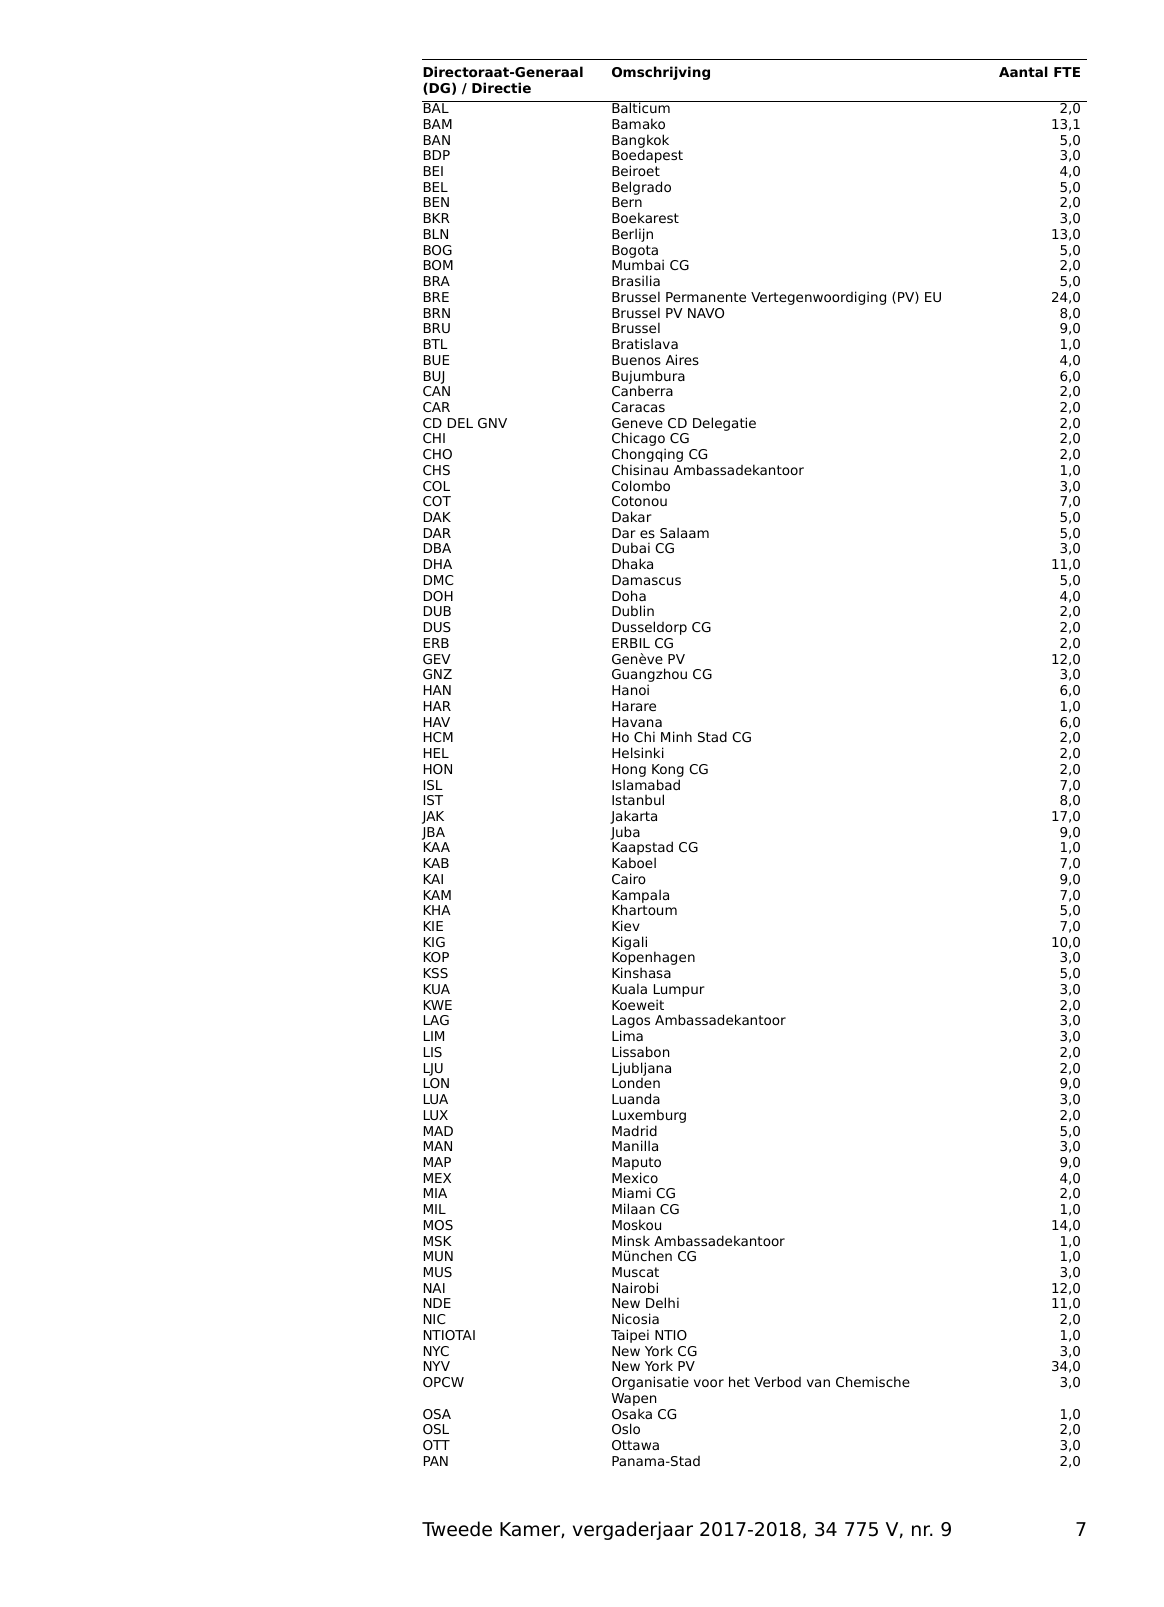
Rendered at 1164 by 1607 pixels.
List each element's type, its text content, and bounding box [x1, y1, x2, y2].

table_cell KAI [422, 872, 605, 887]
table_cell 2,0 [952, 447, 1087, 463]
table_cell 2,0 [952, 1422, 1087, 1438]
table_cell Kaapstad CG [605, 840, 952, 856]
table_cell CAR [422, 400, 605, 416]
table_cell 9,0 [952, 1076, 1087, 1092]
table_cell Doha [605, 589, 952, 604]
table_cell 2,0 [952, 400, 1087, 416]
table_cell Chicago CG [605, 431, 952, 447]
table_cell BOM [422, 258, 605, 274]
table_cell BDP [422, 148, 605, 164]
table_cell 5,0 [952, 510, 1087, 526]
table_cell DUS [422, 620, 605, 636]
table_cell 4,0 [952, 1171, 1087, 1186]
table_cell 4,0 [952, 164, 1087, 179]
table_cell Kopenhagen [605, 950, 952, 966]
table_cell Berlijn [605, 227, 952, 242]
table_cell 3,0 [952, 211, 1087, 227]
table_cell Osaka CG [605, 1406, 952, 1422]
table_cell NTIOTAI [422, 1328, 605, 1343]
table_cell Canberra [605, 384, 952, 400]
table_cell New York PV [605, 1359, 952, 1375]
table_cell 3,0 [952, 1438, 1087, 1454]
table_cell Chongqing CG [605, 447, 952, 463]
table_cell Bangkok [605, 133, 952, 148]
table_cell 2,0 [952, 384, 1087, 400]
table_cell 5,0 [952, 526, 1087, 541]
table_cell Brussel [605, 321, 952, 337]
table_cell 13,0 [952, 227, 1087, 242]
table_cell Juba [605, 825, 952, 840]
table_cell 7,0 [952, 856, 1087, 872]
table_cell Bogota [605, 243, 952, 258]
table_cell LIM [422, 1029, 605, 1045]
table_cell HCM [422, 730, 605, 746]
table_cell 1,0 [952, 1328, 1087, 1343]
table_cell 3,0 [952, 982, 1087, 997]
table_cell DUB [422, 604, 605, 620]
table_cell GEV [422, 651, 605, 667]
table_cell Nairobi [605, 1281, 952, 1296]
table_cell OSL [422, 1422, 605, 1438]
table_cell 13,1 [952, 117, 1087, 132]
table_cell 5,0 [952, 274, 1087, 290]
table_cell 6,0 [952, 368, 1087, 384]
table_cell MAN [422, 1139, 605, 1155]
table_cell MIL [422, 1202, 605, 1218]
table_cell Cotonou [605, 494, 952, 510]
table_cell 2,0 [952, 746, 1087, 762]
table_cell Oslo [605, 1422, 952, 1438]
table_cell 11,0 [952, 1296, 1087, 1312]
table_cell 2,0 [952, 195, 1087, 211]
table_cell KAA [422, 840, 605, 856]
table_cell Kampala [605, 888, 952, 903]
table_cell 2,0 [952, 636, 1087, 651]
table_cell Koeweit [605, 998, 952, 1013]
table_cell 24,0 [952, 290, 1087, 305]
table_cell 3,0 [952, 1013, 1087, 1029]
table_cell LON [422, 1076, 605, 1092]
table_cell Harare [605, 699, 952, 714]
table_cell Mumbai CG [605, 258, 952, 274]
table_cell Miami CG [605, 1186, 952, 1202]
table_cell BAN [422, 133, 605, 148]
table_cell CAN [422, 384, 605, 400]
table_cell 9,0 [952, 321, 1087, 337]
table_cell Kuala Lumpur [605, 982, 952, 997]
table_cell MUS [422, 1265, 605, 1281]
table_cell NIC [422, 1312, 605, 1328]
table_cell HAR [422, 699, 605, 714]
table_cell COT [422, 494, 605, 510]
table_cell JBA [422, 825, 605, 840]
table_cell Damascus [605, 573, 952, 588]
table_cell Khartoum [605, 903, 952, 919]
table_cell Panama-Stad [605, 1454, 952, 1469]
table_cell BRE [422, 290, 605, 305]
table_cell 4,0 [952, 353, 1087, 368]
table_cell 2,0 [952, 416, 1087, 431]
table_cell 1,0 [952, 463, 1087, 478]
table_cell HAN [422, 683, 605, 699]
table_cell 12,0 [952, 1281, 1087, 1296]
table_cell Lagos Ambassadekantoor [605, 1013, 952, 1029]
table_cell DHA [422, 557, 605, 573]
table_cell Balticum [605, 102, 952, 117]
table_cell Brussel PV NAVO [605, 305, 952, 321]
table_cell New York CG [605, 1344, 952, 1359]
table_header Aantal FTE [952, 60, 1087, 101]
table_cell 6,0 [952, 714, 1087, 730]
table_cell 3,0 [952, 541, 1087, 557]
table_cell Londen [605, 1076, 952, 1092]
table_cell GNZ [422, 667, 605, 683]
table_cell CHS [422, 463, 605, 478]
table_cell Islamabad [605, 777, 952, 793]
table_cell Luanda [605, 1092, 952, 1108]
table_cell New Delhi [605, 1296, 952, 1312]
table_cell BUJ [422, 368, 605, 384]
table_cell 9,0 [952, 872, 1087, 887]
table_cell HON [422, 762, 605, 777]
table_cell BLN [422, 227, 605, 242]
table_cell 3,0 [952, 1092, 1087, 1108]
table_cell LUA [422, 1092, 605, 1108]
table_cell Mexico [605, 1171, 952, 1186]
table_cell Taipei NTIO [605, 1328, 952, 1343]
table_cell ERB [422, 636, 605, 651]
table_cell BEN [422, 195, 605, 211]
table_cell Madrid [605, 1123, 952, 1139]
table_cell Kaboel [605, 856, 952, 872]
table_cell Dhaka [605, 557, 952, 573]
table_cell Dubai CG [605, 541, 952, 557]
table_cell Bujumbura [605, 368, 952, 384]
table_cell JAK [422, 809, 605, 824]
table_cell 5,0 [952, 243, 1087, 258]
table_cell Kiev [605, 919, 952, 934]
table_cell 7,0 [952, 888, 1087, 903]
table_cell 2,0 [952, 730, 1087, 746]
table_cell NYV [422, 1359, 605, 1375]
table_cell 3,0 [952, 950, 1087, 966]
table_cell Colombo [605, 479, 952, 494]
table_cell MEX [422, 1171, 605, 1186]
table_cell CHI [422, 431, 605, 447]
table_cell Guangzhou CG [605, 667, 952, 683]
table_cell HEL [422, 746, 605, 762]
table_cell BAL [422, 102, 605, 117]
table_cell Belgrado [605, 180, 952, 195]
table_cell Manilla [605, 1139, 952, 1155]
table_cell KUA [422, 982, 605, 997]
table_cell LUX [422, 1108, 605, 1123]
table_cell Kinshasa [605, 966, 952, 982]
table_cell 3,0 [952, 148, 1087, 164]
table_cell 2,0 [952, 762, 1087, 777]
table_cell 1,0 [952, 1202, 1087, 1218]
table_cell 6,0 [952, 683, 1087, 699]
table_cell 3,0 [952, 1029, 1087, 1045]
table_cell 7,0 [952, 777, 1087, 793]
table_cell 2,0 [952, 1060, 1087, 1076]
table_cell Hanoi [605, 683, 952, 699]
table_cell Jakarta [605, 809, 952, 824]
table_cell Boedapest [605, 148, 952, 164]
table_cell 12,0 [952, 651, 1087, 667]
table_cell 5,0 [952, 180, 1087, 195]
table_cell Dusseldorp CG [605, 620, 952, 636]
table_cell 2,0 [952, 604, 1087, 620]
table_cell 1,0 [952, 337, 1087, 353]
table_cell ISL [422, 777, 605, 793]
table_cell München CG [605, 1249, 952, 1265]
table_cell Minsk Ambassadekantoor [605, 1234, 952, 1249]
table_cell OTT [422, 1438, 605, 1454]
table_cell 1,0 [952, 1249, 1087, 1265]
table_cell 2,0 [952, 1108, 1087, 1123]
table_cell 7,0 [952, 494, 1087, 510]
table_cell DOH [422, 589, 605, 604]
table_cell BEI [422, 164, 605, 179]
table_cell 8,0 [952, 793, 1087, 809]
table_cell Helsinki [605, 746, 952, 762]
table_cell COL [422, 479, 605, 494]
table_cell Bamako [605, 117, 952, 132]
table_cell 8,0 [952, 305, 1087, 321]
table_cell Hong Kong CG [605, 762, 952, 777]
table_cell LAG [422, 1013, 605, 1029]
table_cell MUN [422, 1249, 605, 1265]
table_cell 2,0 [952, 1045, 1087, 1060]
table_cell OSA [422, 1406, 605, 1422]
table_cell LJU [422, 1060, 605, 1076]
table_cell Bratislava [605, 337, 952, 353]
table_cell PAN [422, 1454, 605, 1469]
table_cell Kigali [605, 935, 952, 950]
table_cell Lissabon [605, 1045, 952, 1060]
table_cell DAK [422, 510, 605, 526]
table_cell 3,0 [952, 1265, 1087, 1281]
table_cell HAV [422, 714, 605, 730]
table_cell NYC [422, 1344, 605, 1359]
table_cell Milaan CG [605, 1202, 952, 1218]
table_cell Caracas [605, 400, 952, 416]
table_cell KAB [422, 856, 605, 872]
table_cell 9,0 [952, 1155, 1087, 1171]
table_cell 5,0 [952, 573, 1087, 588]
table_cell 3,0 [952, 667, 1087, 683]
table_cell MOS [422, 1218, 605, 1233]
table_cell Istanbul [605, 793, 952, 809]
table_cell 2,0 [952, 258, 1087, 274]
table_cell MAD [422, 1123, 605, 1139]
table_cell KIG [422, 935, 605, 950]
table_cell 2,0 [952, 102, 1087, 117]
table_cell Organisatie voor het Verbod van Chemische Wapen [605, 1375, 952, 1406]
table_cell 3,0 [952, 479, 1087, 494]
table_cell Buenos Aires [605, 353, 952, 368]
table_cell 7,0 [952, 919, 1087, 934]
table_cell Lima [605, 1029, 952, 1045]
table_cell MIA [422, 1186, 605, 1202]
table_cell 2,0 [952, 998, 1087, 1013]
table_cell Luxemburg [605, 1108, 952, 1123]
table_cell 1,0 [952, 840, 1087, 856]
table_cell KWE [422, 998, 605, 1013]
table_cell BUE [422, 353, 605, 368]
table_cell 2,0 [952, 620, 1087, 636]
table_cell 11,0 [952, 557, 1087, 573]
table_cell 17,0 [952, 809, 1087, 824]
table_cell 9,0 [952, 825, 1087, 840]
table_cell Chisinau Ambassadekantoor [605, 463, 952, 478]
table_cell Ottawa [605, 1438, 952, 1454]
table_cell Cairo [605, 872, 952, 887]
table_cell 14,0 [952, 1218, 1087, 1233]
table_cell Havana [605, 714, 952, 730]
table_cell Nicosia [605, 1312, 952, 1328]
table_cell KIE [422, 919, 605, 934]
table_cell 3,0 [952, 1375, 1087, 1406]
table_cell 3,0 [952, 1139, 1087, 1155]
table_header Directoraat-Generaal (DG) / Directie [422, 60, 605, 101]
table_cell Bern [605, 195, 952, 211]
table_cell 2,0 [952, 1186, 1087, 1202]
table_cell BEL [422, 180, 605, 195]
table_cell CD DEL GNV [422, 416, 605, 431]
table_cell BOG [422, 243, 605, 258]
table_cell Maputo [605, 1155, 952, 1171]
table_cell Brasilia [605, 274, 952, 290]
table_cell KOP [422, 950, 605, 966]
table_cell Brussel Permanente Vertegenwoordiging (PV) EU [605, 290, 952, 305]
table_cell Dar es Salaam [605, 526, 952, 541]
table_cell DAR [422, 526, 605, 541]
table_cell 34,0 [952, 1359, 1087, 1375]
table_cell Muscat [605, 1265, 952, 1281]
table_cell NDE [422, 1296, 605, 1312]
table_cell BAM [422, 117, 605, 132]
table_cell Genève PV [605, 651, 952, 667]
table_cell NAI [422, 1281, 605, 1296]
table_cell OPCW [422, 1375, 605, 1406]
table_header Omschrijving [605, 60, 952, 101]
table_cell Boekarest [605, 211, 952, 227]
table_cell 1,0 [952, 1234, 1087, 1249]
table_cell DBA [422, 541, 605, 557]
table_cell 10,0 [952, 935, 1087, 950]
table_cell Geneve CD Delegatie [605, 416, 952, 431]
table_cell BRN [422, 305, 605, 321]
table_cell KSS [422, 966, 605, 982]
table_cell 4,0 [952, 589, 1087, 604]
table_cell 5,0 [952, 1123, 1087, 1139]
table_cell Dublin [605, 604, 952, 620]
table_cell BRU [422, 321, 605, 337]
table_cell KAM [422, 888, 605, 903]
table_cell 5,0 [952, 966, 1087, 982]
table_cell 1,0 [952, 1406, 1087, 1422]
table_cell BKR [422, 211, 605, 227]
table_cell 2,0 [952, 1312, 1087, 1328]
table_cell Moskou [605, 1218, 952, 1233]
table_cell IST [422, 793, 605, 809]
table_cell LIS [422, 1045, 605, 1060]
table_cell Ljubljana [605, 1060, 952, 1076]
table_cell BTL [422, 337, 605, 353]
table_cell 2,0 [952, 1454, 1087, 1469]
table_cell Beiroet [605, 164, 952, 179]
table_cell KHA [422, 903, 605, 919]
table_cell 5,0 [952, 133, 1087, 148]
table_cell 3,0 [952, 1344, 1087, 1359]
table_cell 2,0 [952, 431, 1087, 447]
table_cell DMC [422, 573, 605, 588]
table_cell MAP [422, 1155, 605, 1171]
table_cell 1,0 [952, 699, 1087, 714]
table_cell 5,0 [952, 903, 1087, 919]
table_cell ERBIL CG [605, 636, 952, 651]
table_cell BRA [422, 274, 605, 290]
table_cell CHO [422, 447, 605, 463]
table_cell Ho Chi Minh Stad CG [605, 730, 952, 746]
table_cell Dakar [605, 510, 952, 526]
table_cell MSK [422, 1234, 605, 1249]
